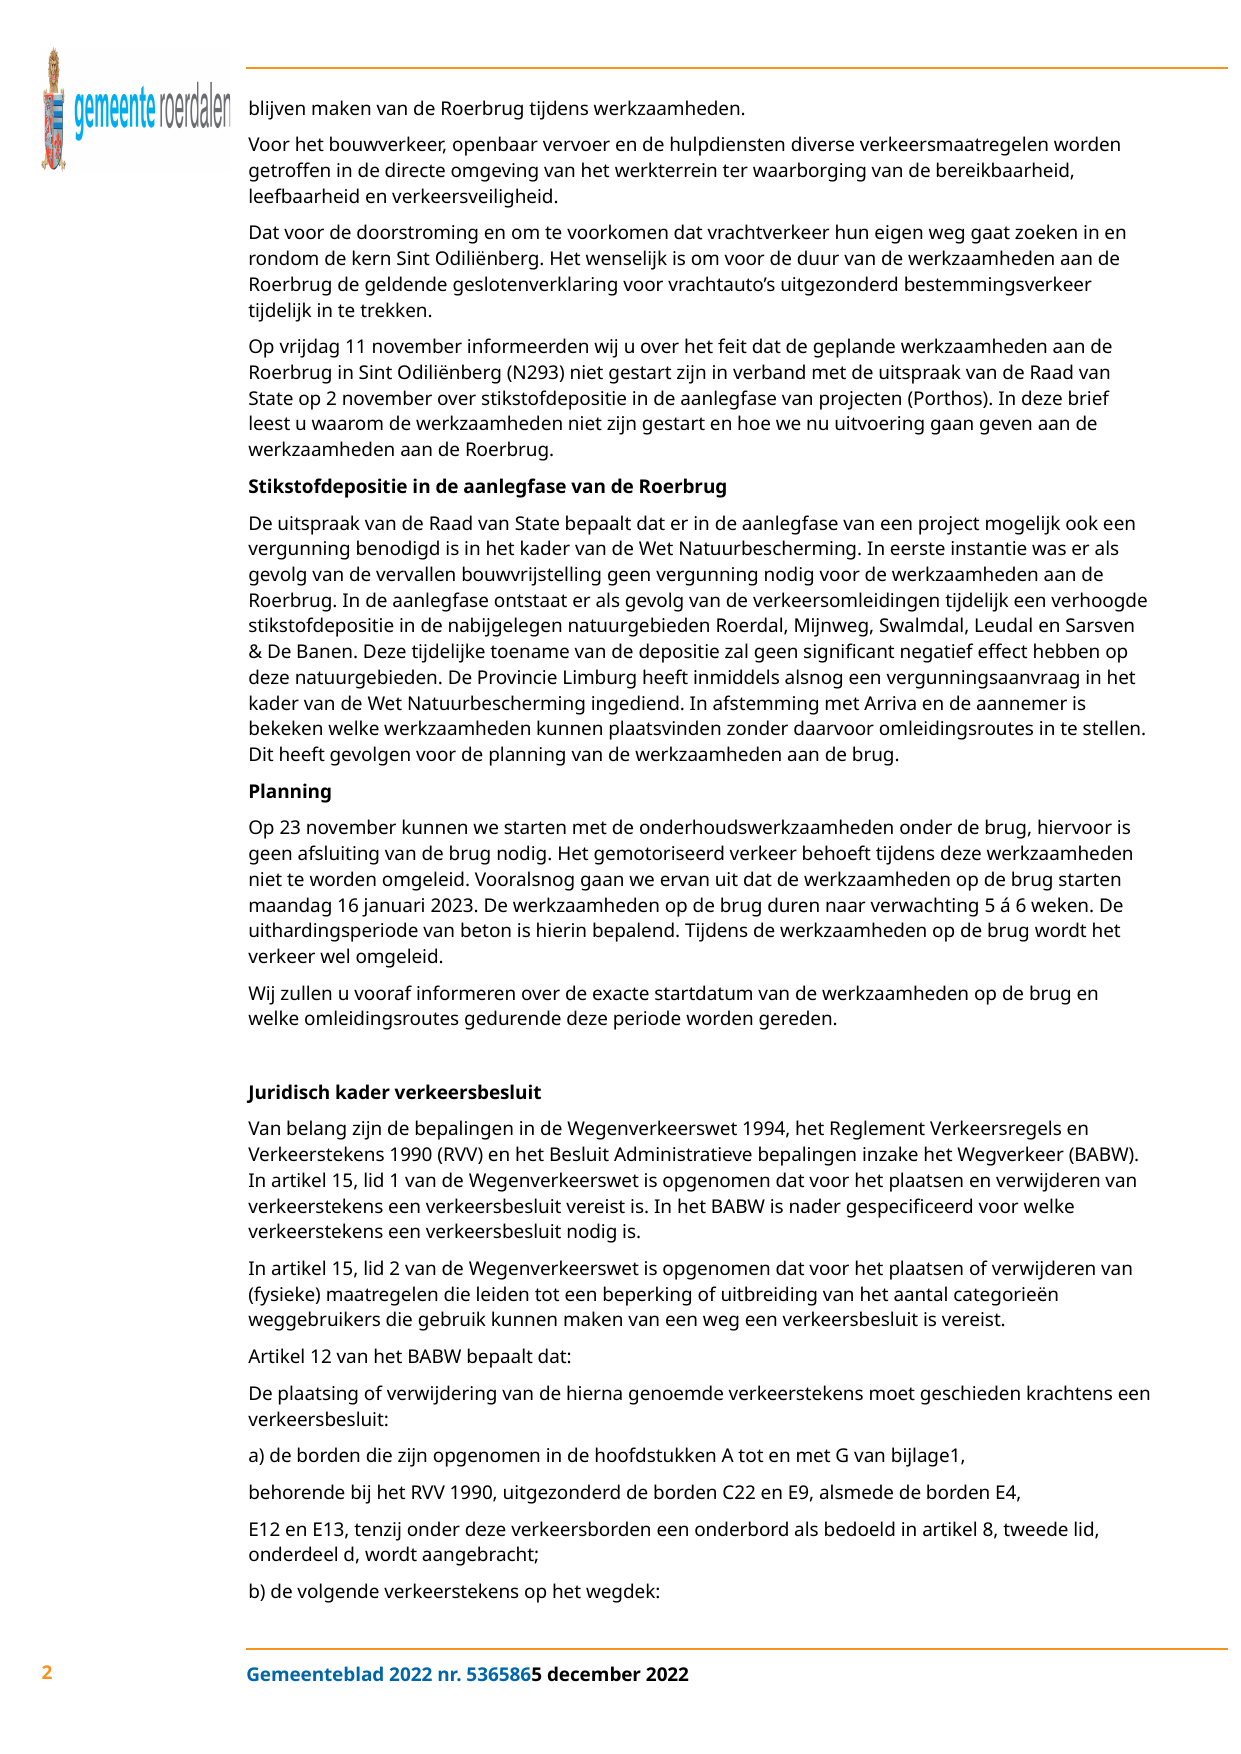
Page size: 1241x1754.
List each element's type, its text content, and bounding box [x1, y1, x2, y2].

text Voor het bouwverkeer, openbaar vervoer en de hulpdiensten diverse verkeersmaatregelen worden getroffen in de directe omgeving van het werkterrein ter waarborging van de bereikbaarheid, leefbaarheid en verkeersveiligheid. [248, 131, 1152, 209]
text a) de borden die zijn opgenomen in de hoofdstukken A tot en met G van bijlage1, [248, 1442, 1152, 1468]
text Op vrijdag 11 november informeerden wij u over het feit dat de geplande werkzaamheden aan de Roerbrug in Sint Odiliënberg (N293) niet gestart zijn in verband met de uitspraak van de Raad van State op 2 november over stikstofdepositie in de aanlegfase van projecten (Porthos). In deze brief leest u waarom de werkzaamheden niet zijn gestart en hoe we nu uitvoering gaan geven aan de werkzaamheden aan de Roerbrug. [248, 333, 1152, 462]
text behorende bij het RVV 1990, uitgezonderd de borden C22 en E9, alsmede de borden E4, [248, 1479, 1152, 1505]
text Op 23 november kunnen we starten met de onderhoudswerkzaamheden onder de brug, hiervoor is geen afsluiting van de brug nodig. Het gemotoriseerd verkeer behoeft tijdens deze werkzaamheden niet te worden omgeleid. Vooralsnog gaan we ervan uit dat de werkzaamheden op de brug starten maandag 16 januari 2023. De werkzaamheden op de brug duren naar verwachting 5 á 6 weken. De uithardingsperiode van beton is hierin bepalend. Tijdens de werkzaamheden op de brug wordt het verkeer wel omgeleid. [248, 814, 1152, 969]
text De uitspraak van de Raad van State bepaalt dat er in de aanlegfase van een project mogelijk ook een vergunning benodigd is in het kader van de Wet Natuurbescherming. In eerste instantie was er als gevolg van de vervallen bouwvrijstelling geen vergunning nodig voor de werkzaamheden aan de Roerbrug. In de aanlegfase ontstaat er als gevolg van de verkeersomleidingen tijdelijk een verhoogde stikstofdepositie in de nabijgelegen natuurgebieden Roerdal, Mijnweg, Swalmdal, Leudal en Sarsven & De Banen. Deze tijdelijke toename van de depositie zal geen significant negatief effect hebben op deze natuurgebieden. De Provincie Limburg heeft inmiddels alsnog een vergunningsaanvraag in het kader van de Wet Natuurbescherming ingediend. In afstemming met Arriva en de aannemer is bekeken welke werkzaamheden kunnen plaatsvinden zonder daarvoor omleidingsroutes in te stellen. Dit heeft gevolgen voor de planning van de werkzaamheden aan de brug. [248, 510, 1152, 767]
picture [41, 47, 231, 172]
text Planning [248, 778, 1152, 804]
text blijven maken van de Roerbrug tijdens werkzaamheden. [248, 95, 1152, 121]
text b) de volgende verkeerstekens op het wegdek: [248, 1578, 1152, 1604]
text Van belang zijn de bepalingen in de Wegenverkeerswet 1994, het Reglement Verkeersregels en Verkeerstekens 1990 (RVV) en het Besluit Administratieve bepalingen inzake het Wegverkeer (BABW). In artikel 15, lid 1 van de Wegenverkeerswet is opgenomen dat voor het plaatsen en verwijderen van verkeerstekens een verkeersbesluit vereist is. In het BABW is nader gespecificeerd voor welke verkeerstekens een verkeersbesluit nodig is. [248, 1116, 1152, 1244]
text Artikel 12 van het BABW bepaalt dat: [248, 1343, 1152, 1369]
text Stikstofdepositie in de aanlegfase van de Roerbrug [248, 473, 1152, 499]
text Dat voor de doorstroming en om te voorkomen dat vrachtverkeer hun eigen weg gaat zoeken in en rondom de kern Sint Odiliënberg. Het wenselijk is om voor de duur van de werkzaamheden aan de Roerbrug de geldende geslotenverklaring voor vrachtauto’s uitgezonderd bestemmingsverkeer tijdelijk in te trekken. [248, 219, 1152, 322]
text In artikel 15, lid 2 van de Wegenverkeerswet is opgenomen dat voor het plaatsen of verwijderen van (fysieke) maatregelen die leiden tot een beperking of uitbreiding van het aantal categorieën weggebruikers die gebruik kunnen maken van een weg een verkeersbesluit is vereist. [248, 1255, 1152, 1332]
text E12 en E13, tenzij onder deze verkeersborden een onderbord als bedoeld in artikel 8, tweede lid, onderdeel d, wordt aangebracht; [248, 1516, 1152, 1567]
text Juridisch kader verkeersbesluit [248, 1079, 1152, 1105]
text Wij zullen u vooraf informeren over de exacte startdatum van de werkzaamheden op de brug en welke omleidingsroutes gedurende deze periode worden gereden. [248, 980, 1152, 1031]
text De plaatsing of verwijdering van de hierna genoemde verkeerstekens moet geschieden krachtens een verkeersbesluit: [248, 1380, 1152, 1431]
